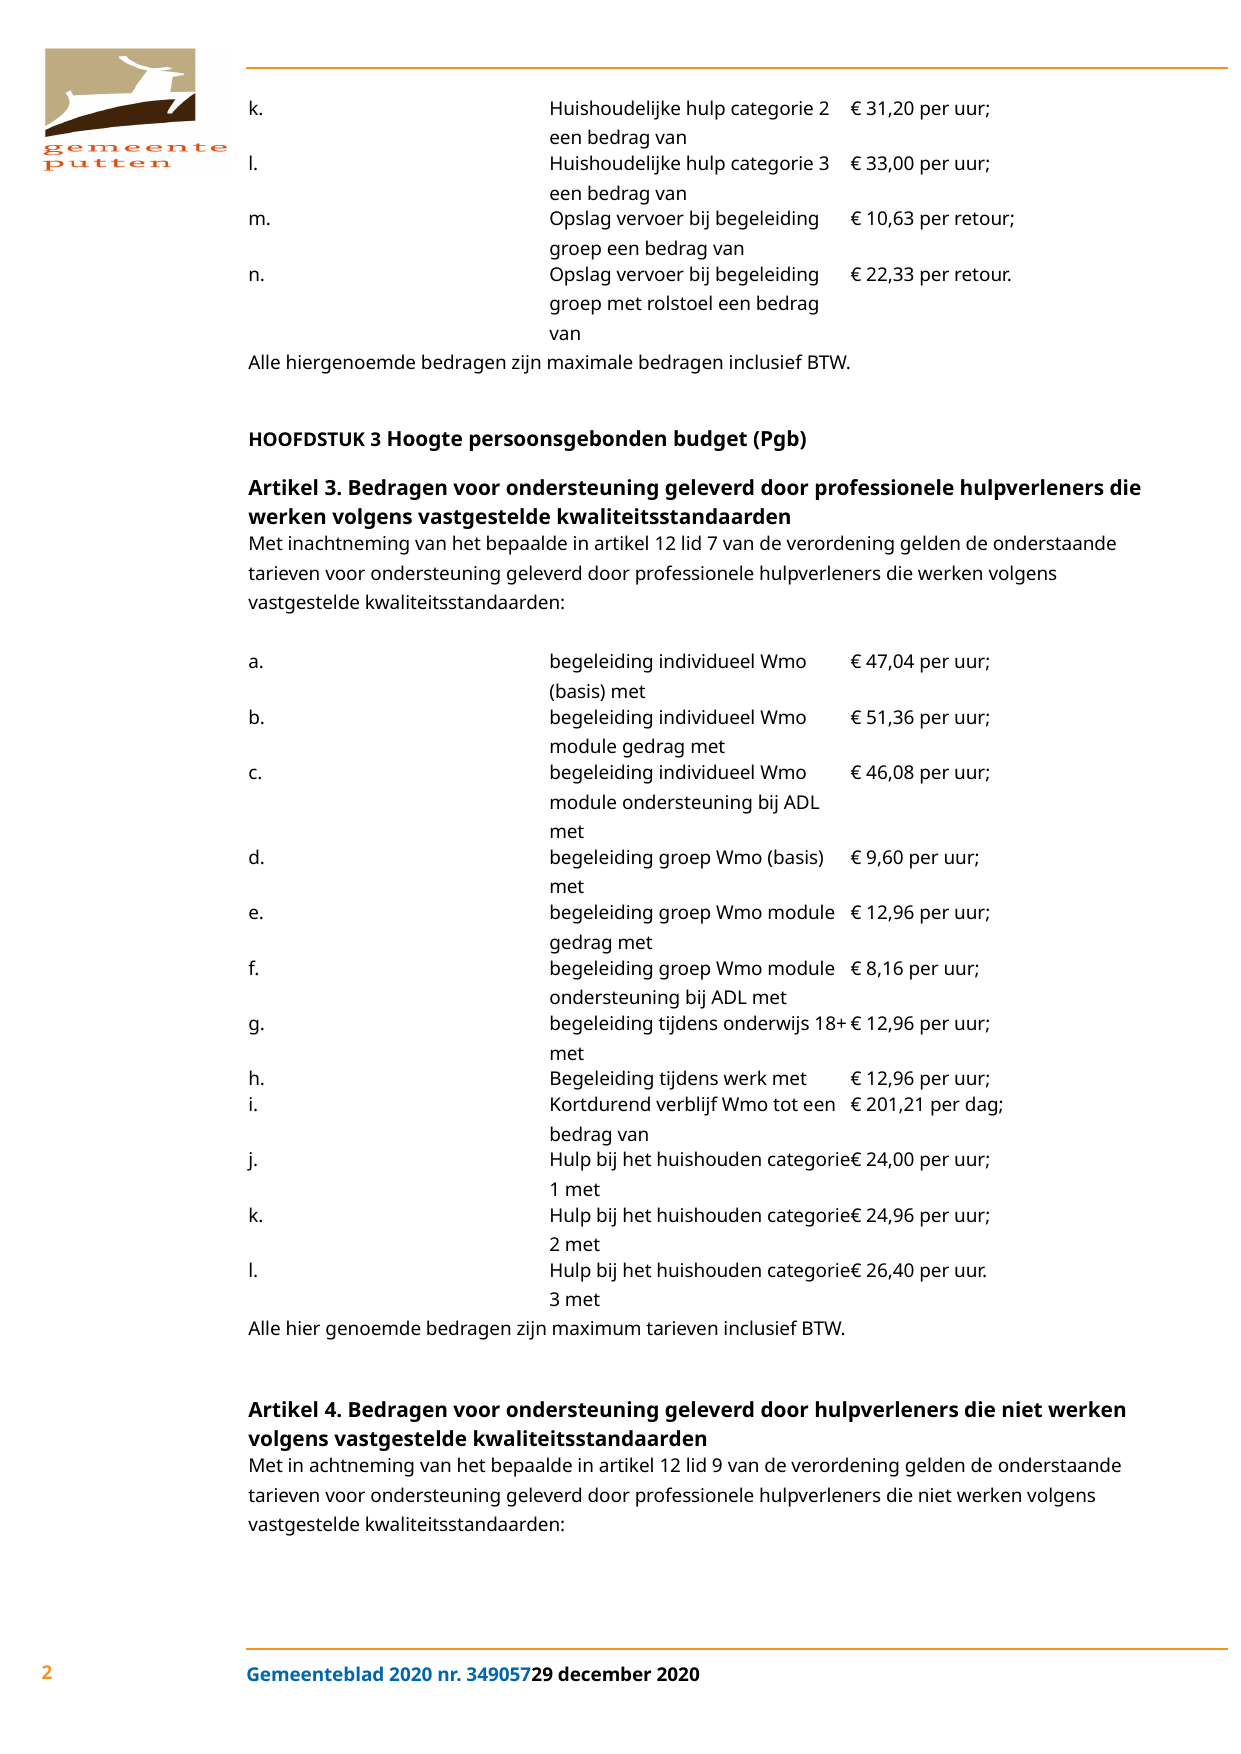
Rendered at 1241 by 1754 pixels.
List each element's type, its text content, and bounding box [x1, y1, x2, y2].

table_cell f. [248, 955, 549, 1010]
table_cell € 201,21 per dag; [850, 1091, 1152, 1146]
table_header € 47,04 per uur; [850, 649, 1152, 704]
table_cell Begeleiding tijdens werk met [549, 1065, 850, 1091]
table_cell begeleiding individueel Wmo module gedrag met [549, 704, 850, 759]
table_cell i. [248, 1091, 549, 1146]
table_cell h. [248, 1065, 549, 1091]
table_cell e. [248, 900, 549, 955]
table_cell € 8,16 per uur; [850, 955, 1152, 1010]
text Met inachtneming van het bepaalde in artikel 12 lid 7 van de verordening gelden de onderstaande tarieven voor ondersteuning geleverd door professionele hulpverleners die werken volgens vastgestelde kwaliteitsstandaarden: [248, 530, 1152, 615]
table_cell Hulp bij het huishouden categorie 2 met [549, 1202, 850, 1257]
table_cell l. [248, 150, 549, 205]
text Met in achtneming van het bepaalde in artikel 12 lid 9 van de verordening gelden de onderstaande tarieven voor ondersteuning geleverd door professionele hulpverleners die niet werken volgens vastgestelde kwaliteitsstandaarden: [248, 1452, 1152, 1537]
table_cell Huishoudelijke hulp categorie 2 een bedrag van [549, 95, 850, 150]
table_cell begeleiding tijdens onderwijs 18+ met [549, 1010, 850, 1065]
table_cell € 12,96 per uur; [850, 1010, 1152, 1065]
table_cell € 22,33 per retour. [850, 261, 1152, 346]
table_cell j. [248, 1146, 549, 1202]
table_cell Kortdurend verblijf Wmo tot een bedrag van [549, 1091, 850, 1146]
table_cell b. [248, 704, 549, 759]
table_cell begeleiding individueel Wmo module ondersteuning bij ADL met [549, 759, 850, 844]
table_cell begeleiding groep Wmo module gedrag met [549, 900, 850, 955]
table_cell € 33,00 per uur; [850, 150, 1152, 205]
table_cell begeleiding groep Wmo module ondersteuning bij ADL met [549, 955, 850, 1010]
table_cell € 24,00 per uur; [850, 1146, 1152, 1202]
table_cell c. [248, 759, 549, 844]
table_cell m. [248, 205, 549, 261]
table_cell € 10,63 per retour; [850, 205, 1152, 261]
table_header begeleiding individueel Wmo (basis) met [549, 649, 850, 704]
text Alle hier genoemde bedragen zijn maximum tarieven inclusief BTW. [248, 1316, 1152, 1341]
text Alle hiergenoemde bedragen zijn maximale bedragen inclusief BTW. [248, 349, 1152, 374]
picture [41, 47, 231, 172]
table_cell Hulp bij het huishouden categorie 1 met [549, 1146, 850, 1202]
table_cell l. [248, 1257, 549, 1312]
table_cell g. [248, 1010, 549, 1065]
text HOOFDSTUK 3 Hoogte persoonsgebonden budget (Pgb) [248, 424, 1152, 452]
table_cell € 24,96 per uur; [850, 1202, 1152, 1257]
table_cell k. [248, 1202, 549, 1257]
table_cell Hulp bij het huishouden categorie 3 met [549, 1257, 850, 1312]
table_cell Opslag vervoer bij begeleiding groep met rolstoel een bedrag van [549, 261, 850, 346]
table_cell € 46,08 per uur; [850, 759, 1152, 844]
table_cell n. [248, 261, 549, 346]
table_cell Opslag vervoer bij begeleiding groep een bedrag van [549, 205, 850, 261]
table_cell € 12,96 per uur; [850, 900, 1152, 955]
table_cell € 9,60 per uur; [850, 844, 1152, 899]
table_cell € 51,36 per uur; [850, 704, 1152, 759]
table_cell € 12,96 per uur; [850, 1065, 1152, 1091]
text Artikel 4. Bedragen voor ondersteuning geleverd door hulpverleners die niet werken volgens vastgestelde kwaliteitsstandaarden [248, 1396, 1152, 1452]
table_cell begeleiding groep Wmo (basis) met [549, 844, 850, 899]
table_header a. [248, 649, 549, 704]
table_cell Huishoudelijke hulp categorie 3 een bedrag van [549, 150, 850, 205]
text Artikel 3. Bedragen voor ondersteuning geleverd door professionele hulpverleners die werken volgens vastgestelde kwaliteitsstandaarden [248, 473, 1152, 530]
table_cell € 26,40 per uur. [850, 1257, 1152, 1312]
table_cell € 31,20 per uur; [850, 95, 1152, 150]
table_cell d. [248, 844, 549, 899]
table_cell k. [248, 95, 549, 150]
